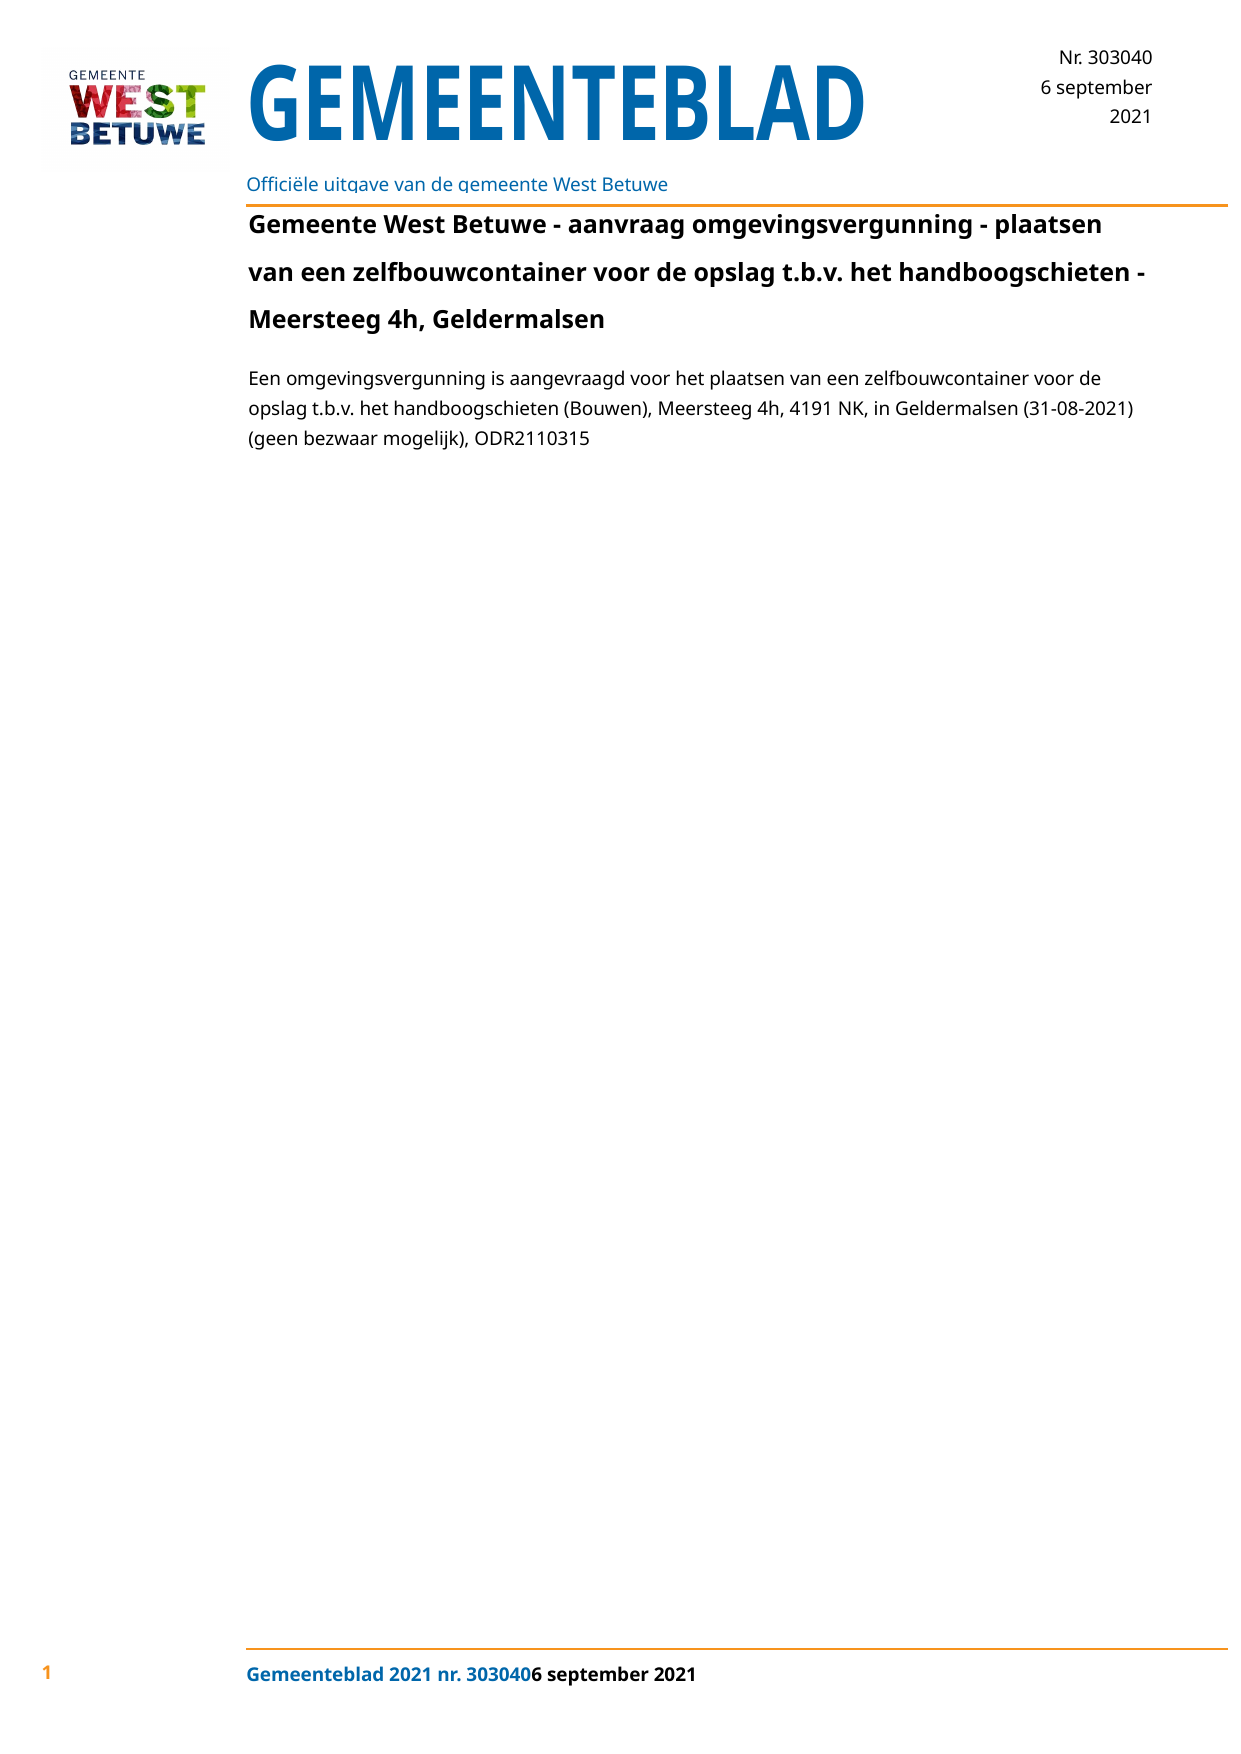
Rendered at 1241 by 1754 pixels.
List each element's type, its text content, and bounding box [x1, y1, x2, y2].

text Gemeente West Betuwe - aanvraag omgevingsvergunning - plaatsen van een zelfbouwcontainer voor de opslag t.b.v. het handboogschieten - Meersteeg 4h, Geldermalsen [248, 207, 1152, 336]
text Een omgevingsvergunning is aangevraagd voor het plaatsen van een zelfbouwcontainer voor de opslag t.b.v. het handboogschieten (Bouwen), Meersteeg 4h, 4191 NK, in Geldermalsen (31-08-2021) (geen bezwaar mogelijk), ODR2110315 [248, 366, 1152, 450]
picture [41, 47, 231, 172]
